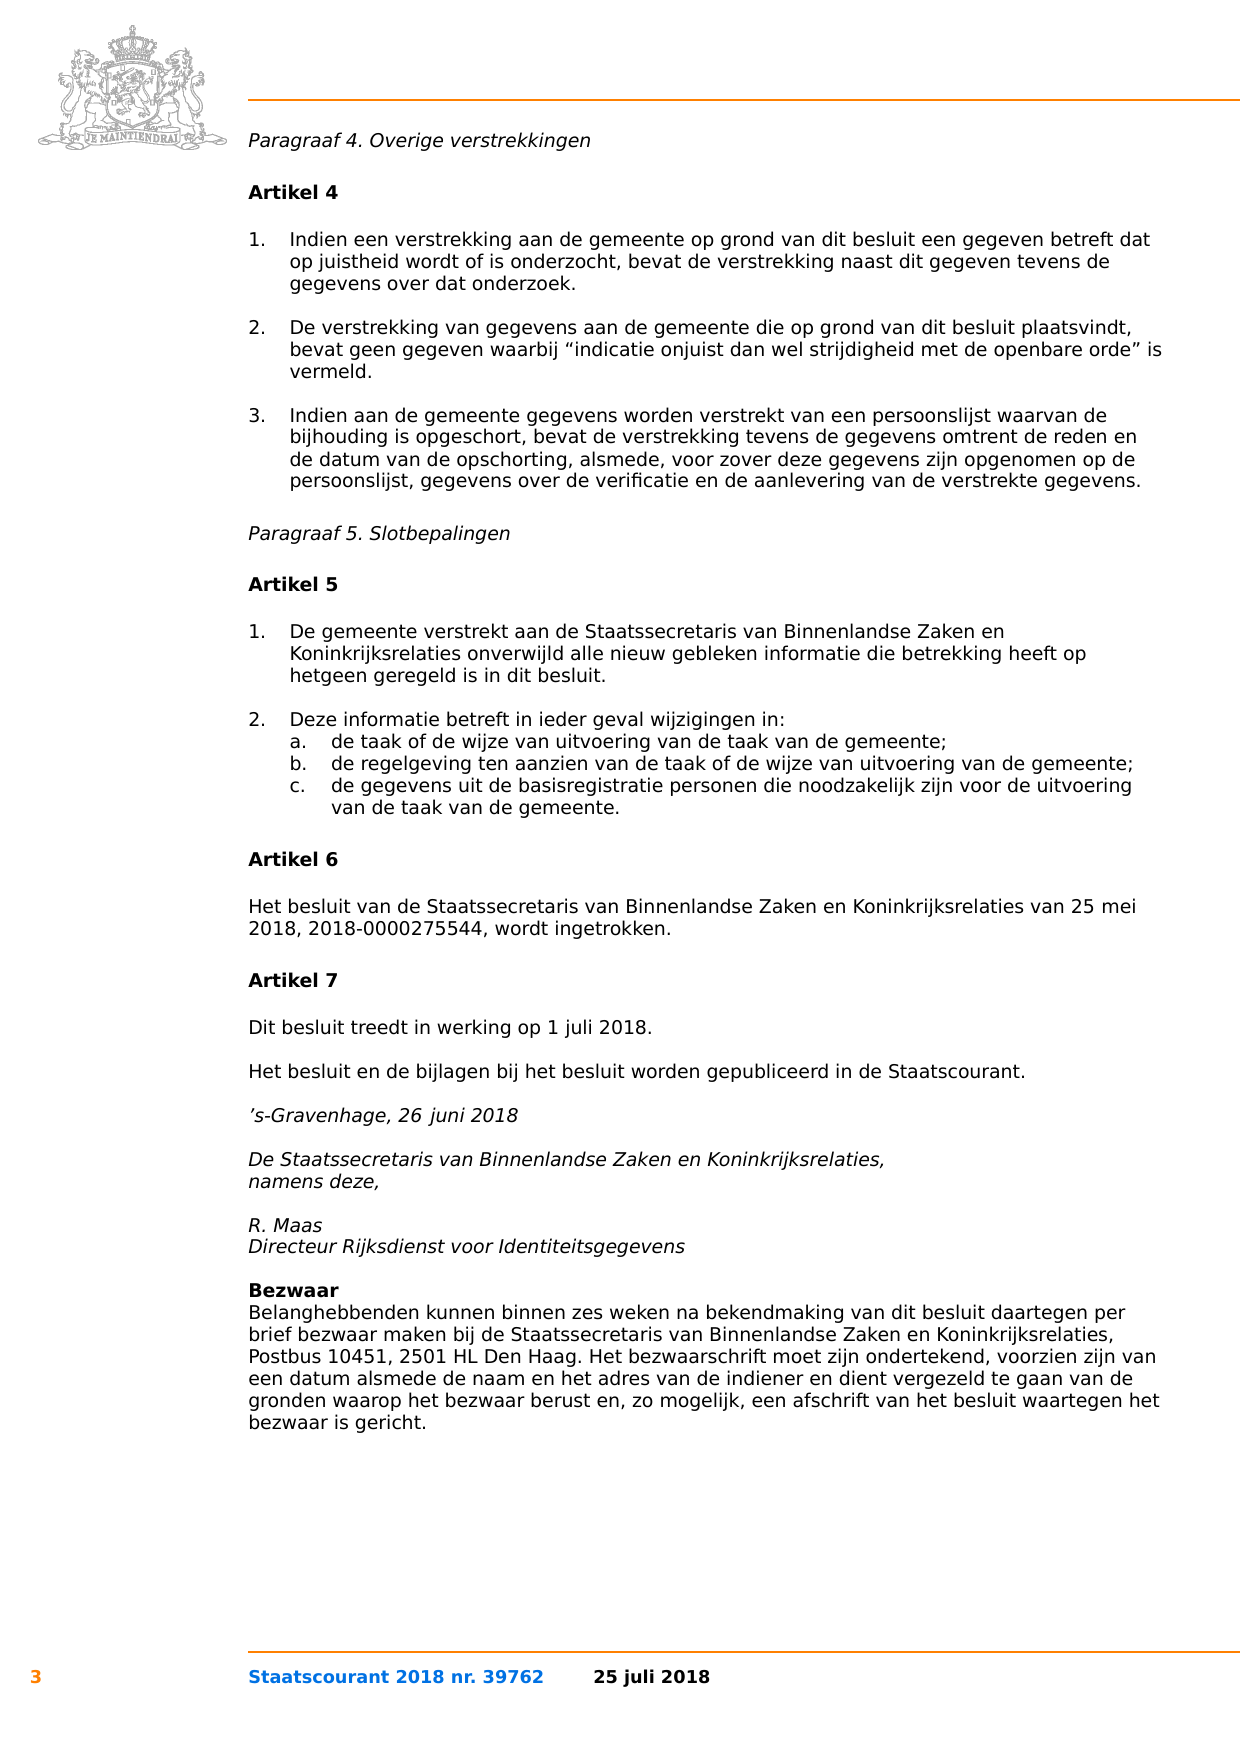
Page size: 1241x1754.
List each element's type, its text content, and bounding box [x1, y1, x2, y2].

subtitle Paragraaf 5. Slotbepalingen [248, 522, 1163, 544]
subtitle Artikel 4 [248, 182, 1163, 204]
text Belanghebbenden kunnen binnen zes weken na bekendmaking van dit besluit daartegen per brief bezwaar maken bij de Staatssecretaris van Binnenlandse Zaken en Koninkrijksrelaties, Postbus 10451, 2501 HL Den Haag. Het bezwaarschrift moet zijn ondertekend, voorzien zijn van een datum alsmede de naam en het adres van de indiener en dient vergezeld te gaan van de gronden waarop het bezwaar berust en, zo mogelijk, een afschrift van het besluit waartegen het bezwaar is gericht. [248, 1302, 1163, 1434]
text 1. Indien een verstrekking aan de gemeente op grond van dit besluit een gegeven betreft dat op juistheid wordt of is onderzocht, bevat de verstrekking naast dit gegeven tevens de gegevens over dat onderzoek. [248, 229, 1163, 295]
text 2. Deze informatie betreft in ieder geval wijzigingen in: [248, 709, 1163, 731]
picture [38, 25, 227, 150]
subtitle Artikel 7 [248, 970, 1163, 992]
text c. de gegevens uit de basisregistratie personen die noodzakelijk zijn voor de uitvoering van de taak van de gemeente. [289, 775, 1163, 819]
text De Staatssecretaris van Binnenlandse Zaken en Koninkrijksrelaties, namens deze, R. Maas Directeur Rijksdienst voor Identiteitsgegevens [248, 1148, 1163, 1258]
text Het besluit en de bijlagen bij het besluit worden gepubliceerd in de Staatscourant. [248, 1061, 1163, 1083]
text Het besluit van de Staatssecretaris van Binnenlandse Zaken en Koninkrijksrelaties van 25 mei 2018, 2018-0000275544, wordt ingetrokken. [248, 896, 1163, 940]
text 3. Indien aan de gemeente gegevens worden verstrekt van een persoonslijst waarvan de bijhouding is opgeschort, bevat de verstrekking tevens de gegevens omtrent de reden en de datum van de opschorting, alsmede, voor zover deze gegevens zijn opgenomen op de persoonslijst, gegevens over de verificatie en de aanlevering van de verstrekte gegevens. [248, 404, 1163, 492]
text 2. De verstrekking van gegevens aan de gemeente die op grond van dit besluit plaatsvindt, bevat geen gegeven waarbij “indicatie onjuist dan wel strijdigheid met de openbare orde” is vermeld. [248, 317, 1163, 383]
text a. de taak of de wijze van uitvoering van de taak van de gemeente; [289, 731, 1163, 753]
text ’s-Gravenhage, 26 juni 2018 [248, 1105, 1163, 1127]
subtitle Artikel 6 [248, 849, 1163, 871]
text b. de regelgeving ten aanzien van de taak of de wijze van uitvoering van de gemeente; [289, 753, 1163, 775]
text Bezwaar [248, 1280, 1163, 1302]
text Dit besluit treedt in werking op 1 juli 2018. [248, 1017, 1163, 1039]
subtitle Paragraaf 4. Overige verstrekkingen [248, 130, 1163, 152]
text 1. De gemeente verstrekt aan de Staatssecretaris van Binnenlandse Zaken en Koninkrijksrelaties onverwijld alle nieuw gebleken informatie die betrekking heeft op hetgeen geregeld is in dit besluit. [248, 621, 1163, 687]
subtitle Artikel 5 [248, 574, 1163, 596]
